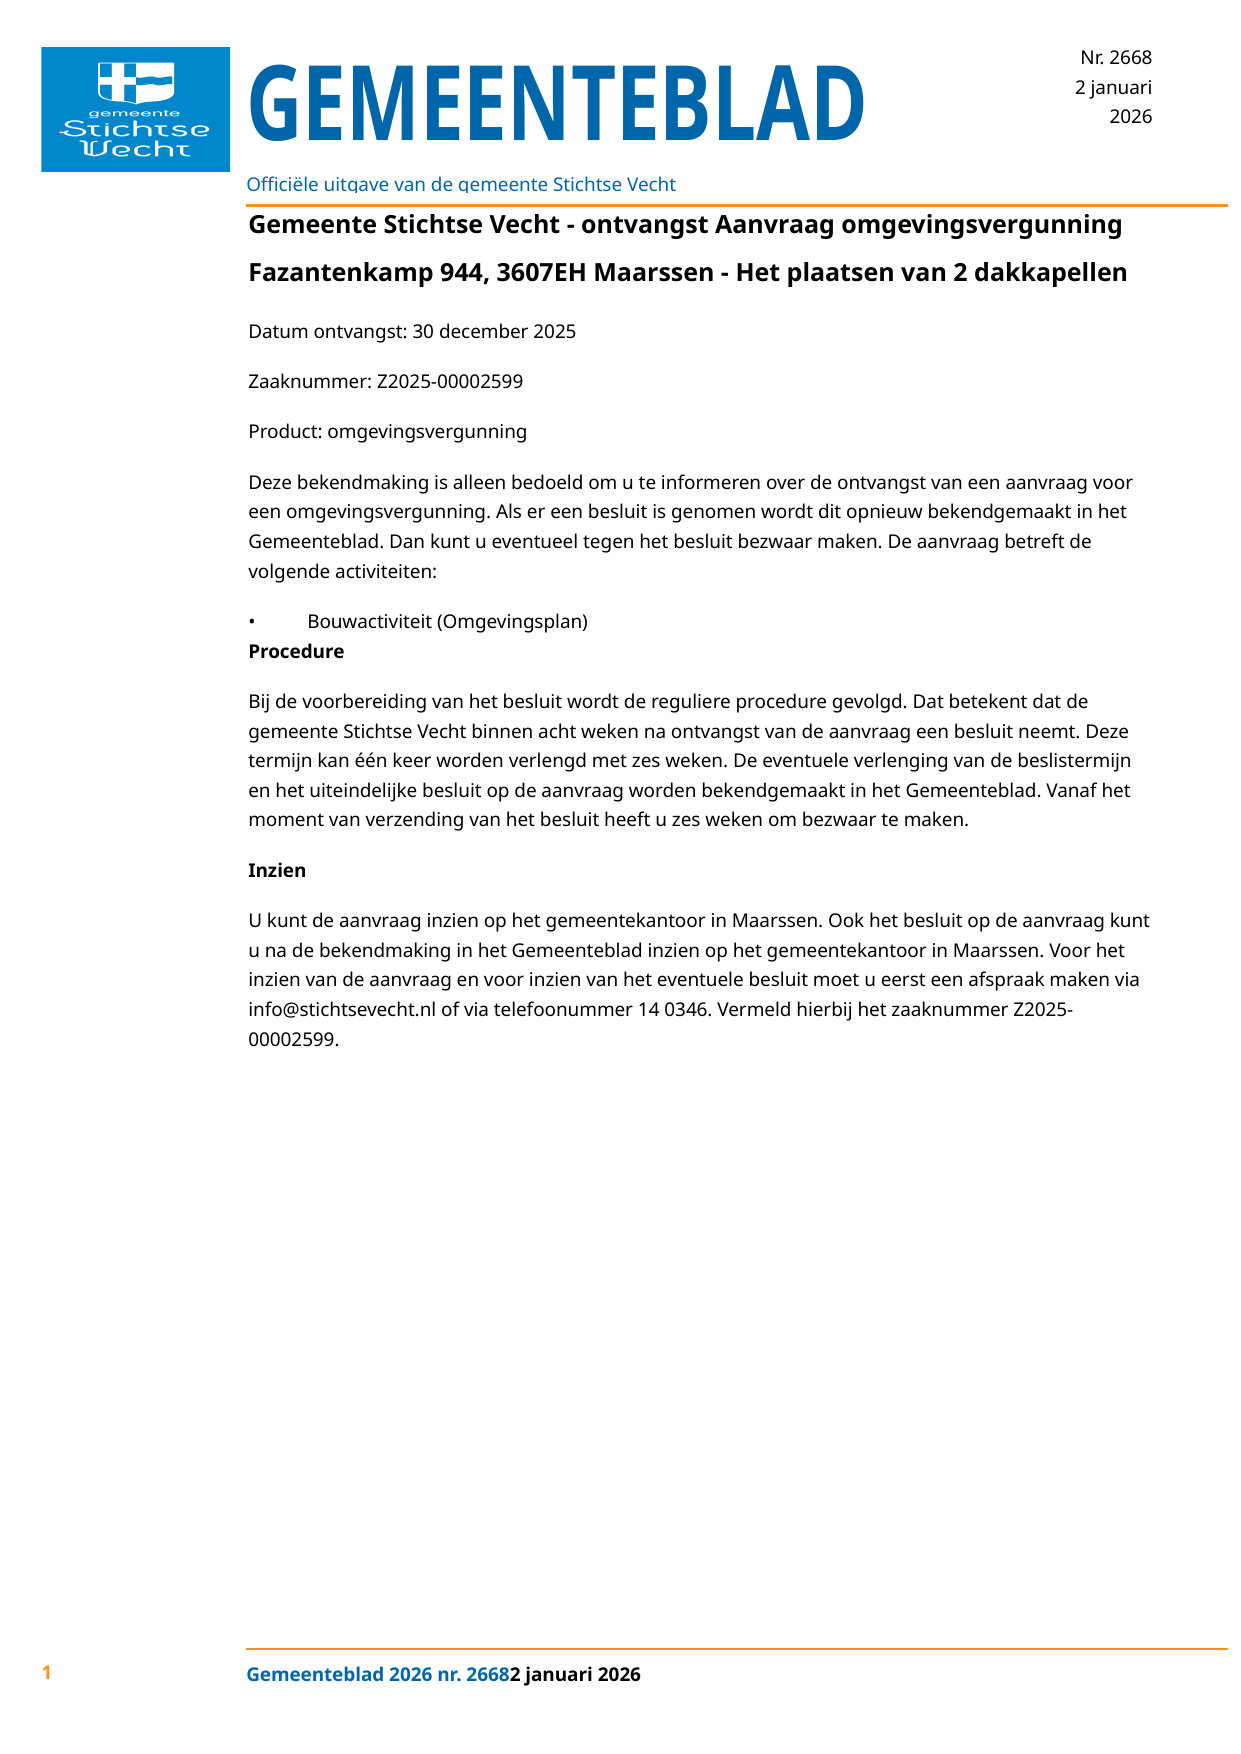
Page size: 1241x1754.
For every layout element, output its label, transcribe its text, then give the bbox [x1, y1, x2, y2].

list Bouwactiviteit (Omgevingsplan) [248, 608, 1152, 634]
text Datum ontvangst: 30 december 2025 [248, 318, 1152, 344]
text Procedure [248, 638, 1152, 664]
text Gemeente Stichtse Vecht - ontvangst Aanvraag omgevingsvergunning Fazantenkamp 944, 3607EH Maarssen - Het plaatsen van 2 dakkapellen [248, 207, 1152, 288]
text Deze bekendmaking is alleen bedoeld om u te informeren over de ontvangst van een aanvraag voor een omgevingsvergunning. Als er een besluit is genomen wordt dit opnieuw bekendgemaakt in het Gemeenteblad. Dan kunt u eventueel tegen het besluit bezwaar maken. De aanvraag betreft de volgende activiteiten: [248, 469, 1152, 584]
picture [137, 63, 174, 103]
text Product: omgevingsvergunning [248, 419, 1152, 444]
text Bij de voorbereiding van het besluit wordt de reguliere procedure gevolgd. Dat betekent dat de gemeente Stichtse Vecht binnen acht weken na ontvangst van de aanvraag een besluit neemt. Deze termijn kan één keer worden verlengd met zes weken. De eventuele verlenging van de beslistermijn en het uiteindelijke besluit op de aanvraag worden bekendgemaakt in het Gemeenteblad. Vanaf het moment van verzending van het besluit heeft u zes weken om bezwaar te maken. [248, 688, 1152, 832]
text Inzien [248, 857, 1152, 883]
picture [99, 63, 135, 101]
text U kunt de aanvraag inzien op het gemeentekantoor in Maarssen. Ook het besluit op de aanvraag kunt u na de bekendmaking in het Gemeenteblad inzien op het gemeentekantoor in Maarssen. Voor het inzien van de aanvraag en voor inzien van het eventuele besluit moet u eerst een afspraak maken via info@stichtsevecht.nl of via telefoonummer 14 0346. Vermeld hierbij het zaaknummer Z2025-00002599. [248, 907, 1152, 1052]
text Zaaknummer: Z2025-00002599 [248, 368, 1152, 394]
